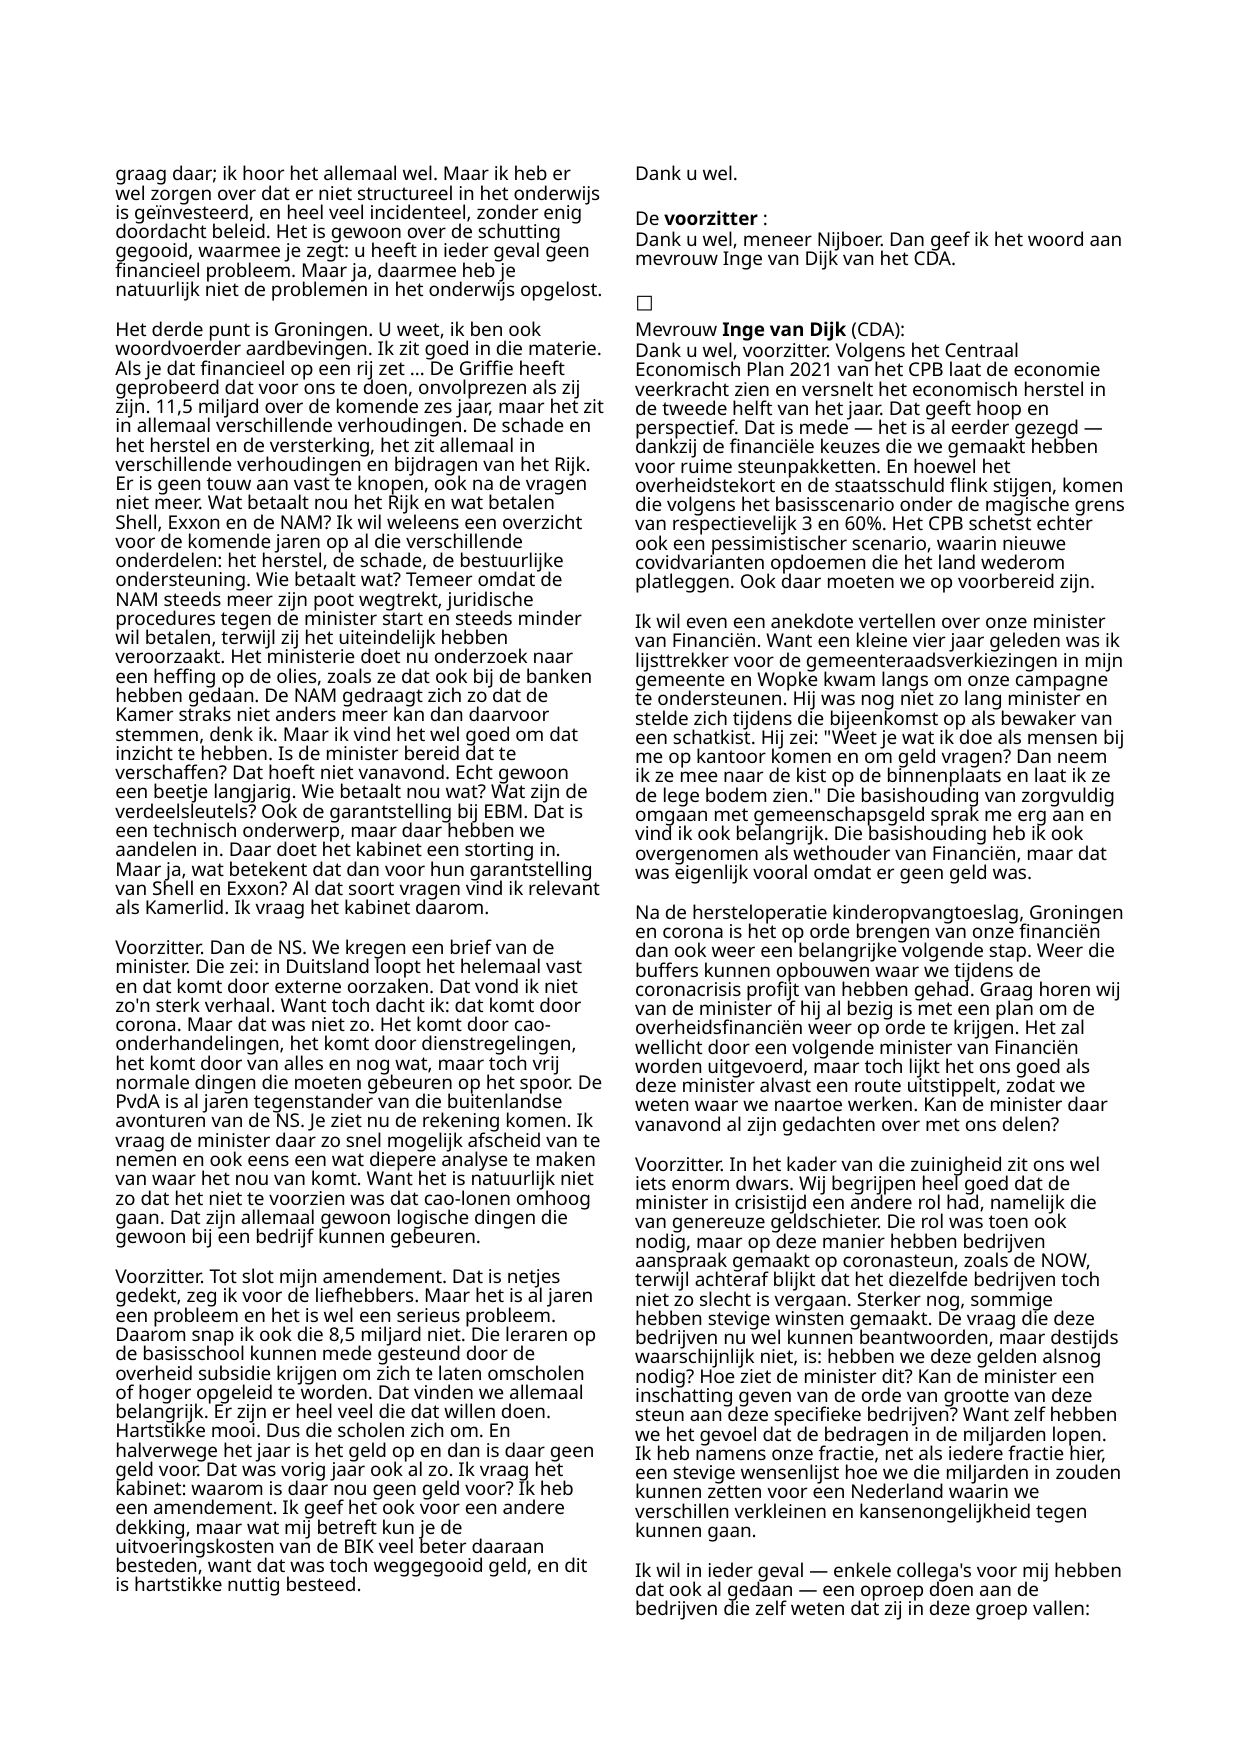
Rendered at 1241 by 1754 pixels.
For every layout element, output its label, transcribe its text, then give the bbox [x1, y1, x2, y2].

text Dank u wel. [635, 165, 1125, 184]
text Ik wil in ieder geval — enkele collega's voor mij hebben dat ook al gedaan — een oproep doen aan de bedrijven die zelf weten dat zij in deze groep vallen: [635, 1562, 1125, 1620]
text Na de hersteloperatie kinderopvangtoeslag, Groningen en corona is het op orde brengen van onze financiën dan ook weer een belangrijke volgende stap. Weer die buffers kunnen opbouwen waar we tijdens de coronacrisis profijt van hebben gehad. Graag horen wij van de minister of hij al bezig is met een plan om de overheidsfinanciën weer op orde te krijgen. Het zal wellicht door een volgende minister van Financiën worden uitgevoerd, maar toch lijkt het ons goed als deze minister alvast een route uitstippelt, zodat we weten waar we naartoe werken. Kan de minister daar vanavond al zijn gedachten over met ons delen? [635, 904, 1125, 1135]
text Voorzitter. Tot slot mijn amendement. Dat is netjes gedekt, zeg ik voor de liefhebbers. Maar het is al jaren een probleem en het is wel een serieus probleem. Daarom snap ik ook die 8,5 miljard niet. Die leraren op de basisschool kunnen mede gesteund door de overheid subsidie krijgen om zich te laten omscholen of hoger opgeleid te worden. Dat vinden we allemaal belangrijk. Er zijn er heel veel die dat willen doen. Hartstikke mooi. Dus die scholen zich om. En halverwege het jaar is het geld op en dan is daar geen geld voor. Dat was vorig jaar ook al zo. Ik vraag het kabinet: waarom is daar nou geen geld voor? Ik heb een amendement. Ik geef het ook voor een andere dekking, maar wat mij betreft kun je de uitvoeringskosten van de BIK veel beter daaraan besteden, want dat was toch weggegooid geld, en dit is hartstikke nuttig besteed. [115, 1268, 605, 1596]
text graag daar; ik hoor het allemaal wel. Maar ik heb er wel zorgen over dat er niet structureel in het onderwijs is geïnvesteerd, en heel veel incidenteel, zonder enig doordacht beleid. Het is gewoon over de schutting gegooid, waarmee je zegt: u heeft in ieder geval geen financieel probleem. Maar ja, daarmee heb je natuurlijk niet de problemen in het onderwijs opgelost. [115, 165, 605, 300]
text Dank u wel, meneer Nijboer. Dan geef ik het woord aan mevrouw Inge van Dijk van het CDA. [635, 231, 1125, 270]
text ⬜ [635, 291, 1125, 316]
text Voorzitter. Dan de NS. We kregen een brief van de minister. Die zei: in Duitsland loopt het helemaal vast en dat komt door externe oorzaken. Dat vond ik niet zo'n sterk verhaal. Want toch dacht ik: dat komt door corona. Maar dat was niet zo. Het komt door cao-onderhandelingen, het komt door dienstregelingen, het komt door van alles en nog wat, maar toch vrij normale dingen die moeten gebeuren op het spoor. De PvdA is al jaren tegenstander van die buitenlandse avonturen van de NS. Je ziet nu de rekening komen. Ik vraag de minister daar zo snel mogelijk afscheid van te nemen en ook eens een wat diepere analyse te maken van waar het nou van komt. Want het is natuurlijk niet zo dat het niet te voorzien was dat cao-lonen omhoog gaan. Dat zijn allemaal gewoon logische dingen die gewoon bij een bedrijf kunnen gebeuren. [115, 939, 605, 1247]
text Mevrouw Inge van Dijk (CDA): [635, 316, 1125, 342]
text Dank u wel, voorzitter. Volgens het Centraal Economisch Plan 2021 van het CPB laat de economie veerkracht zien en versnelt het economisch herstel in de tweede helft van het jaar. Dat geeft hoop en perspectief. Dat is mede — het is al eerder gezegd — dankzij de financiële keuzes die we gemaakt hebben voor ruime steunpakketten. En hoewel het overheidstekort en de staatsschuld flink stijgen, komen die volgens het basisscenario onder de magische grens van respectievelijk 3 en 60%. Het CPB schetst echter ook een pessimistischer scenario, waarin nieuwe covidvarianten opdoemen die het land wederom platleggen. Ook daar moeten we op voorbereid zijn. [635, 342, 1125, 592]
text De voorzitter : [635, 205, 1125, 231]
text Het derde punt is Groningen. U weet, ik ben ook woordvoerder aardbevingen. Ik zit goed in die materie. Als je dat financieel op een rij zet … De Griffie heeft geprobeerd dat voor ons te doen, onvolprezen als zij zijn. 11,5 miljard over de komende zes jaar, maar het zit in allemaal verschillende verhoudingen. De schade en het herstel en de versterking, het zit allemaal in verschillende verhoudingen en bijdragen van het Rijk. Er is geen touw aan vast te knopen, ook na de vragen niet meer. Wat betaalt nou het Rijk en wat betalen Shell, Exxon en de NAM? Ik wil weleens een overzicht voor de komende jaren op al die verschillende onderdelen: het herstel, de schade, de bestuurlijke ondersteuning. Wie betaalt wat? Temeer omdat de NAM steeds meer zijn poot wegtrekt, juridische procedures tegen de minister start en steeds minder wil betalen, terwijl zij het uiteindelijk hebben veroorzaakt. Het ministerie doet nu onderzoek naar een heffing op de olies, zoals ze dat ook bij de banken hebben gedaan. De NAM gedraagt zich zo dat de Kamer straks niet anders meer kan dan daarvoor stemmen, denk ik. Maar ik vind het wel goed om dat inzicht te hebben. Is de minister bereid dat te verschaffen? Dat hoeft niet vanavond. Echt gewoon een beetje langjarig. Wie betaalt nou wat? Wat zijn de verdeelsleutels? Ook de garantstelling bij EBM. Dat is een technisch onderwerp, maar daar hebben we aandelen in. Daar doet het kabinet een storting in. Maar ja, wat betekent dat dan voor hun garantstelling van Shell en Exxon? Al dat soort vragen vind ik relevant als Kamerlid. Ik vraag het kabinet daarom. [115, 321, 605, 918]
text Voorzitter. In het kader van die zuinigheid zit ons wel iets enorm dwars. Wij begrijpen heel goed dat de minister in crisistijd een andere rol had, namelijk die van genereuze geldschieter. Die rol was toen ook nodig, maar op deze manier hebben bedrijven aanspraak gemaakt op coronasteun, zoals de NOW, terwijl achteraf blijkt dat het diezelfde bedrijven toch niet zo slecht is vergaan. Sterker nog, sommige hebben stevige winsten gemaakt. De vraag die deze bedrijven nu wel kunnen beantwoorden, maar destijds waarschijnlijk niet, is: hebben we deze gelden alsnog nodig? Hoe ziet de minister dit? Kan de minister een inschatting geven van de orde van grootte van deze steun aan deze specifieke bedrijven? Want zelf hebben we het gevoel dat de bedragen in de miljarden lopen. Ik heb namens onze fractie, net als iedere fractie hier, een stevige wensenlijst hoe we die miljarden in zouden kunnen zetten voor een Nederland waarin we verschillen verkleinen en kansenongelijkheid tegen kunnen gaan. [635, 1156, 1125, 1541]
text Ik wil even een anekdote vertellen over onze minister van Financiën. Want een kleine vier jaar geleden was ik lijsttrekker voor de gemeenteraadsverkiezingen in mijn gemeente en Wopke kwam langs om onze campagne te ondersteunen. Hij was nog niet zo lang minister en stelde zich tijdens die bijeenkomst op als bewaker van een schatkist. Hij zei: "Weet je wat ik doe als mensen bij me op kantoor komen en om geld vragen? Dan neem ik ze mee naar de kist op de binnenplaats en laat ik ze de lege bodem zien." Die basishouding van zorgvuldig omgaan met gemeenschapsgeld sprak me erg aan en vind ik ook belangrijk. Die basishouding heb ik ook overgenomen als wethouder van Financiën, maar dat was eigenlijk vooral omdat er geen geld was. [635, 613, 1125, 883]
